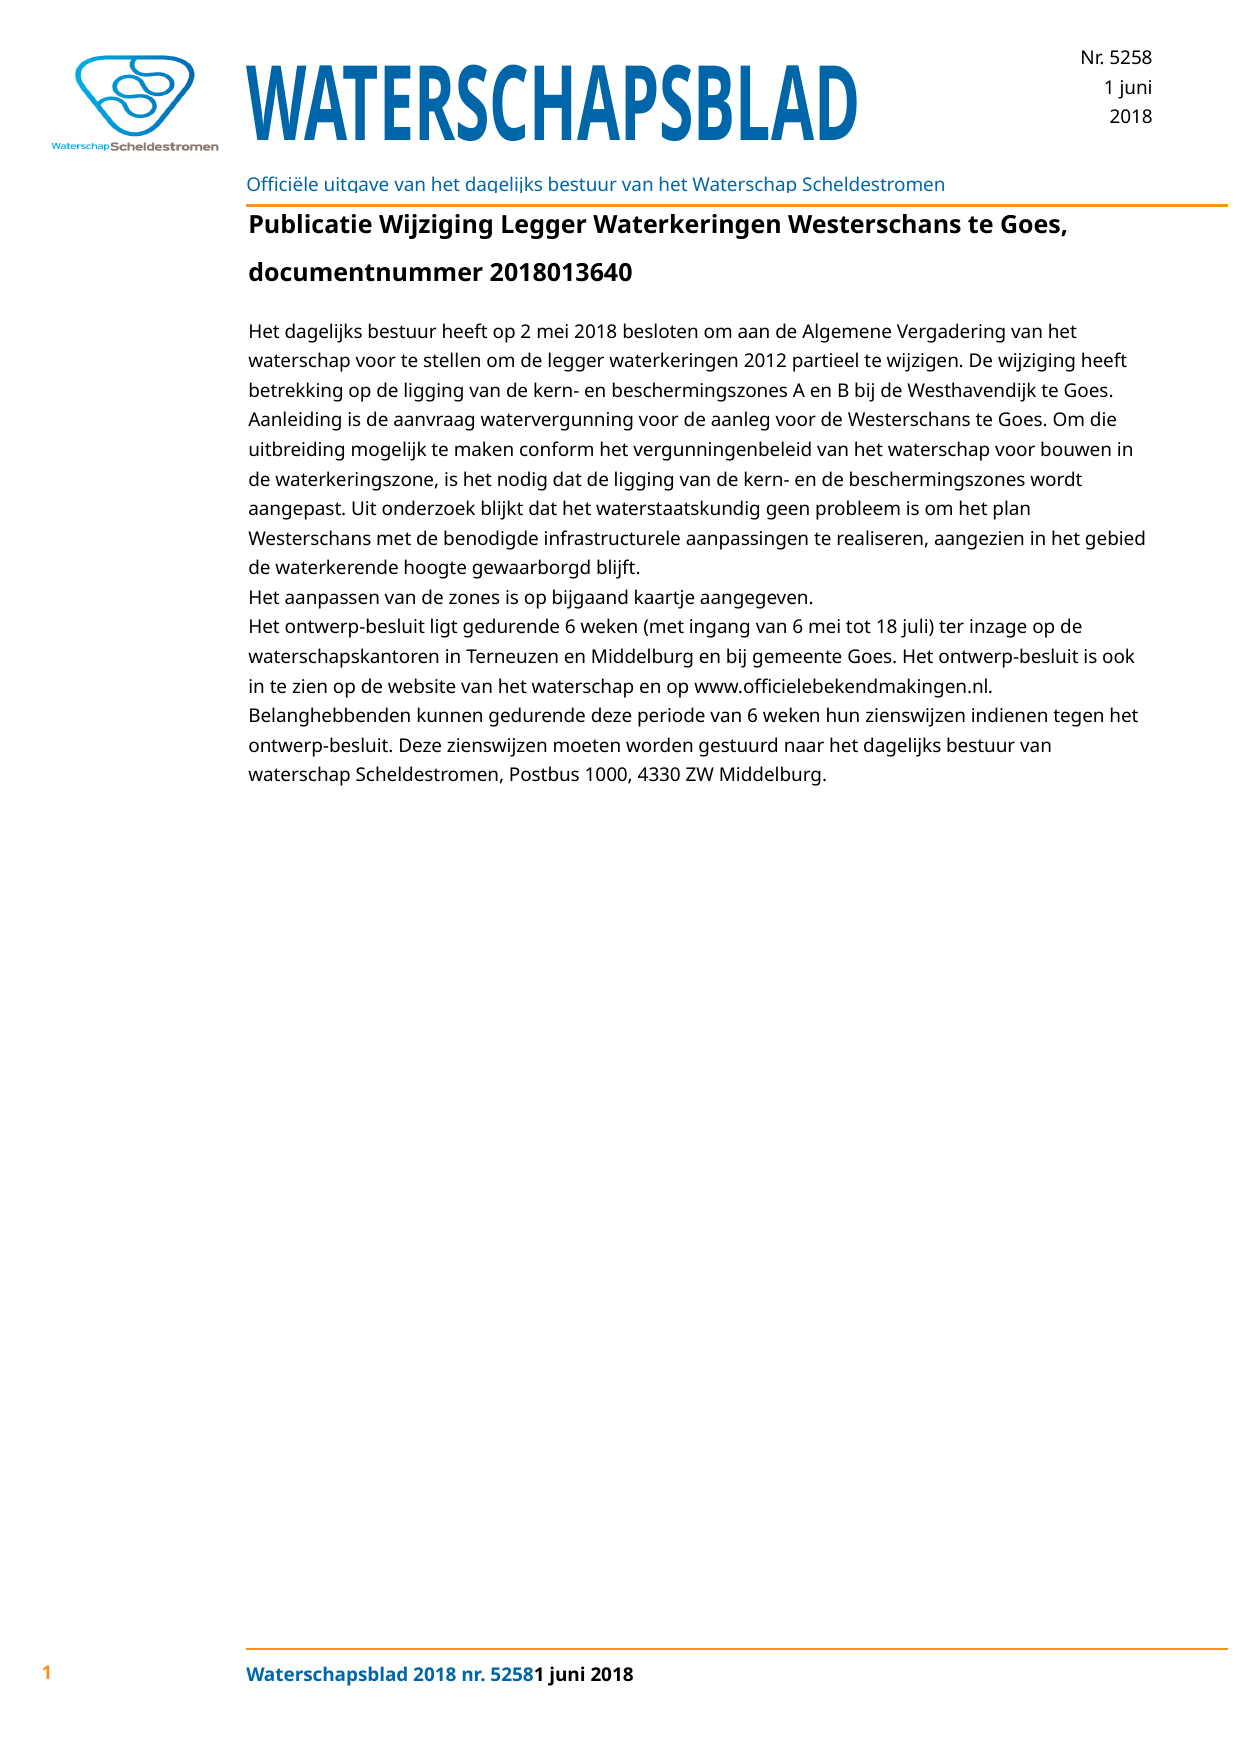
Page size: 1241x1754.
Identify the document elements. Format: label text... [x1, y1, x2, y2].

picture [41, 47, 231, 172]
text Publicatie Wijziging Legger Waterkeringen Westerschans te Goes, documentnummer 2018013640 [248, 207, 1152, 288]
text Aanleiding is de aanvraag watervergunning voor de aanleg voor de Westerschans te Goes. Om die uitbreiding mogelijk te maken conform het vergunningenbeleid van het waterschap voor bouwen in de waterkeringszone, is het nodig dat de ligging van de kern- en de beschermingszones wordt aangepast. Uit onderzoek blijkt dat het waterstaatskundig geen probleem is om het plan Westerschans met de benodigde infrastructurele aanpassingen te realiseren, aangezien in het gebied de waterkerende hoogte gewaarborgd blijft. [248, 407, 1152, 580]
text Het dagelijks bestuur heeft op 2 mei 2018 besloten om aan de Algemene Vergadering van het waterschap voor te stellen om de legger waterkeringen 2012 partieel te wijzigen. De wijziging heeft betrekking op de ligging van de kern- en beschermingszones A en B bij de Westhavendijk te Goes. [248, 318, 1152, 403]
text Het aanpassen van de zones is op bijgaand kaartje aangegeven. [248, 584, 1152, 610]
text Belanghebbenden kunnen gedurende deze periode van 6 weken hun zienswijzen indienen tegen het ontwerp-besluit. Deze zienswijzen moeten worden gestuurd naar het dagelijks bestuur van waterschap Scheldestromen, Postbus 1000, 4330 ZW Middelburg. [248, 702, 1152, 787]
text Het ontwerp-besluit ligt gedurende 6 weken (met ingang van 6 mei tot 18 juli) ter inzage op de waterschapskantoren in Terneuzen en Middelburg en bij gemeente Goes. Het ontwerp-besluit is ook in te zien op de website van het waterschap en op www.officielebekendmakingen.nl. [248, 614, 1152, 699]
